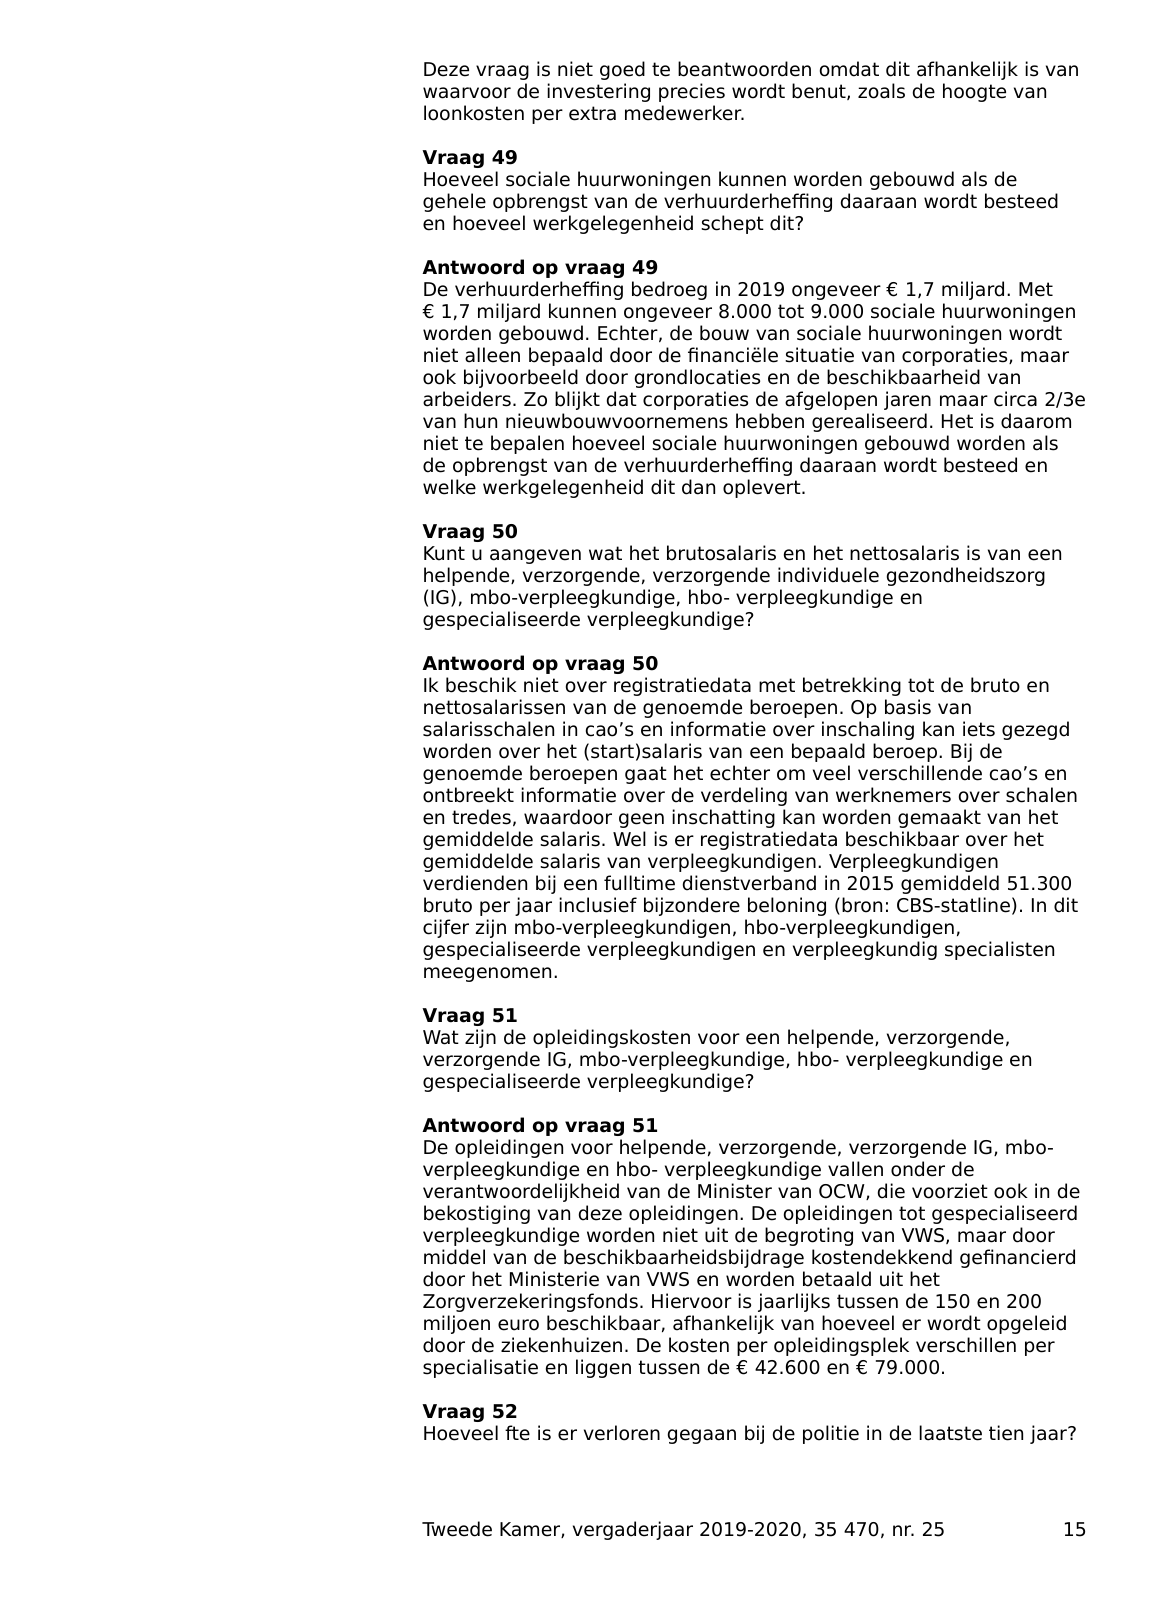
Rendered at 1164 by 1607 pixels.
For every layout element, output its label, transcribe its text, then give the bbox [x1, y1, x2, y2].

text Vraag 50 [422, 521, 1087, 543]
text Deze vraag is niet goed te beantwoorden omdat dit afhankelijk is van waarvoor de investering precies wordt benut, zoals de hoogte van loonkosten per extra medewerker. [422, 59, 1087, 125]
text Antwoord op vraag 50 [422, 653, 1087, 675]
text Antwoord op vraag 49 [422, 257, 1087, 279]
text Ik beschik niet over registratiedata met betrekking tot de bruto en nettosalarissen van de genoemde beroepen. Op basis van salarisschalen in cao’s en informatie over inschaling kan iets gezegd worden over het (start)salaris van een bepaald beroep. Bij de genoemde beroepen gaat het echter om veel verschillende cao’s en ontbreekt informatie over de verdeling van werknemers over schalen en tredes, waardoor geen inschatting kan worden gemaakt van het gemiddelde salaris. Wel is er registratiedata beschikbaar over het gemiddelde salaris van verpleegkundigen. Verpleegkundigen verdienden bij een fulltime dienstverband in 2015 gemiddeld 51.300 bruto per jaar inclusief bijzondere beloning (bron: CBS-statline). In dit cijfer zijn mbo-verpleegkundigen, hbo-verpleegkundigen, gespecialiseerde verpleegkundigen en verpleegkundig specialisten meegenomen. [422, 675, 1087, 983]
text Hoeveel fte is er verloren gegaan bij de politie in de laatste tien jaar? [422, 1423, 1087, 1445]
text Vraag 52 [422, 1401, 1087, 1423]
text Hoeveel sociale huurwoningen kunnen worden gebouwd als de gehele opbrengst van de verhuurderheffing daaraan wordt besteed en hoeveel werkgelegenheid schept dit? [422, 169, 1087, 235]
text De verhuurderheffing bedroeg in 2019 ongeveer € 1,7 miljard. Met € 1,7 miljard kunnen ongeveer 8.000 tot 9.000 sociale huurwoningen worden gebouwd. Echter, de bouw van sociale huurwoningen wordt niet alleen bepaald door de financiële situatie van corporaties, maar ook bijvoorbeeld door grondlocaties en de beschikbaarheid van arbeiders. Zo blijkt dat corporaties de afgelopen jaren maar circa 2/3e van hun nieuwbouwvoornemens hebben gerealiseerd. Het is daarom niet te bepalen hoeveel sociale huurwoningen gebouwd worden als de opbrengst van de verhuurderheffing daaraan wordt besteed en welke werkgelegenheid dit dan oplevert. [422, 279, 1087, 499]
text Wat zijn de opleidingskosten voor een helpende, verzorgende, verzorgende IG, mbo-verpleegkundige, hbo- verpleegkundige en gespecialiseerde verpleegkundige? [422, 1027, 1087, 1093]
text Antwoord op vraag 51 [422, 1115, 1087, 1137]
text Kunt u aangeven wat het brutosalaris en het nettosalaris is van een helpende, verzorgende, verzorgende individuele gezondheidszorg (IG), mbo-verpleegkundige, hbo- verpleegkundige en gespecialiseerde verpleegkundige? [422, 543, 1087, 631]
text Vraag 51 [422, 1005, 1087, 1027]
text Vraag 49 [422, 147, 1087, 169]
text De opleidingen voor helpende, verzorgende, verzorgende IG, mbo-verpleegkundige en hbo- verpleegkundige vallen onder de verantwoordelijkheid van de Minister van OCW, die voorziet ook in de bekostiging van deze opleidingen. De opleidingen tot gespecialiseerd verpleegkundige worden niet uit de begroting van VWS, maar door middel van de beschikbaarheidsbijdrage kostendekkend gefinancierd door het Ministerie van VWS en worden betaald uit het Zorgverzekeringsfonds. Hiervoor is jaarlijks tussen de 150 en 200 miljoen euro beschikbaar, afhankelijk van hoeveel er wordt opgeleid door de ziekenhuizen. De kosten per opleidingsplek verschillen per specialisatie en liggen tussen de € 42.600 en € 79.000. [422, 1137, 1087, 1379]
